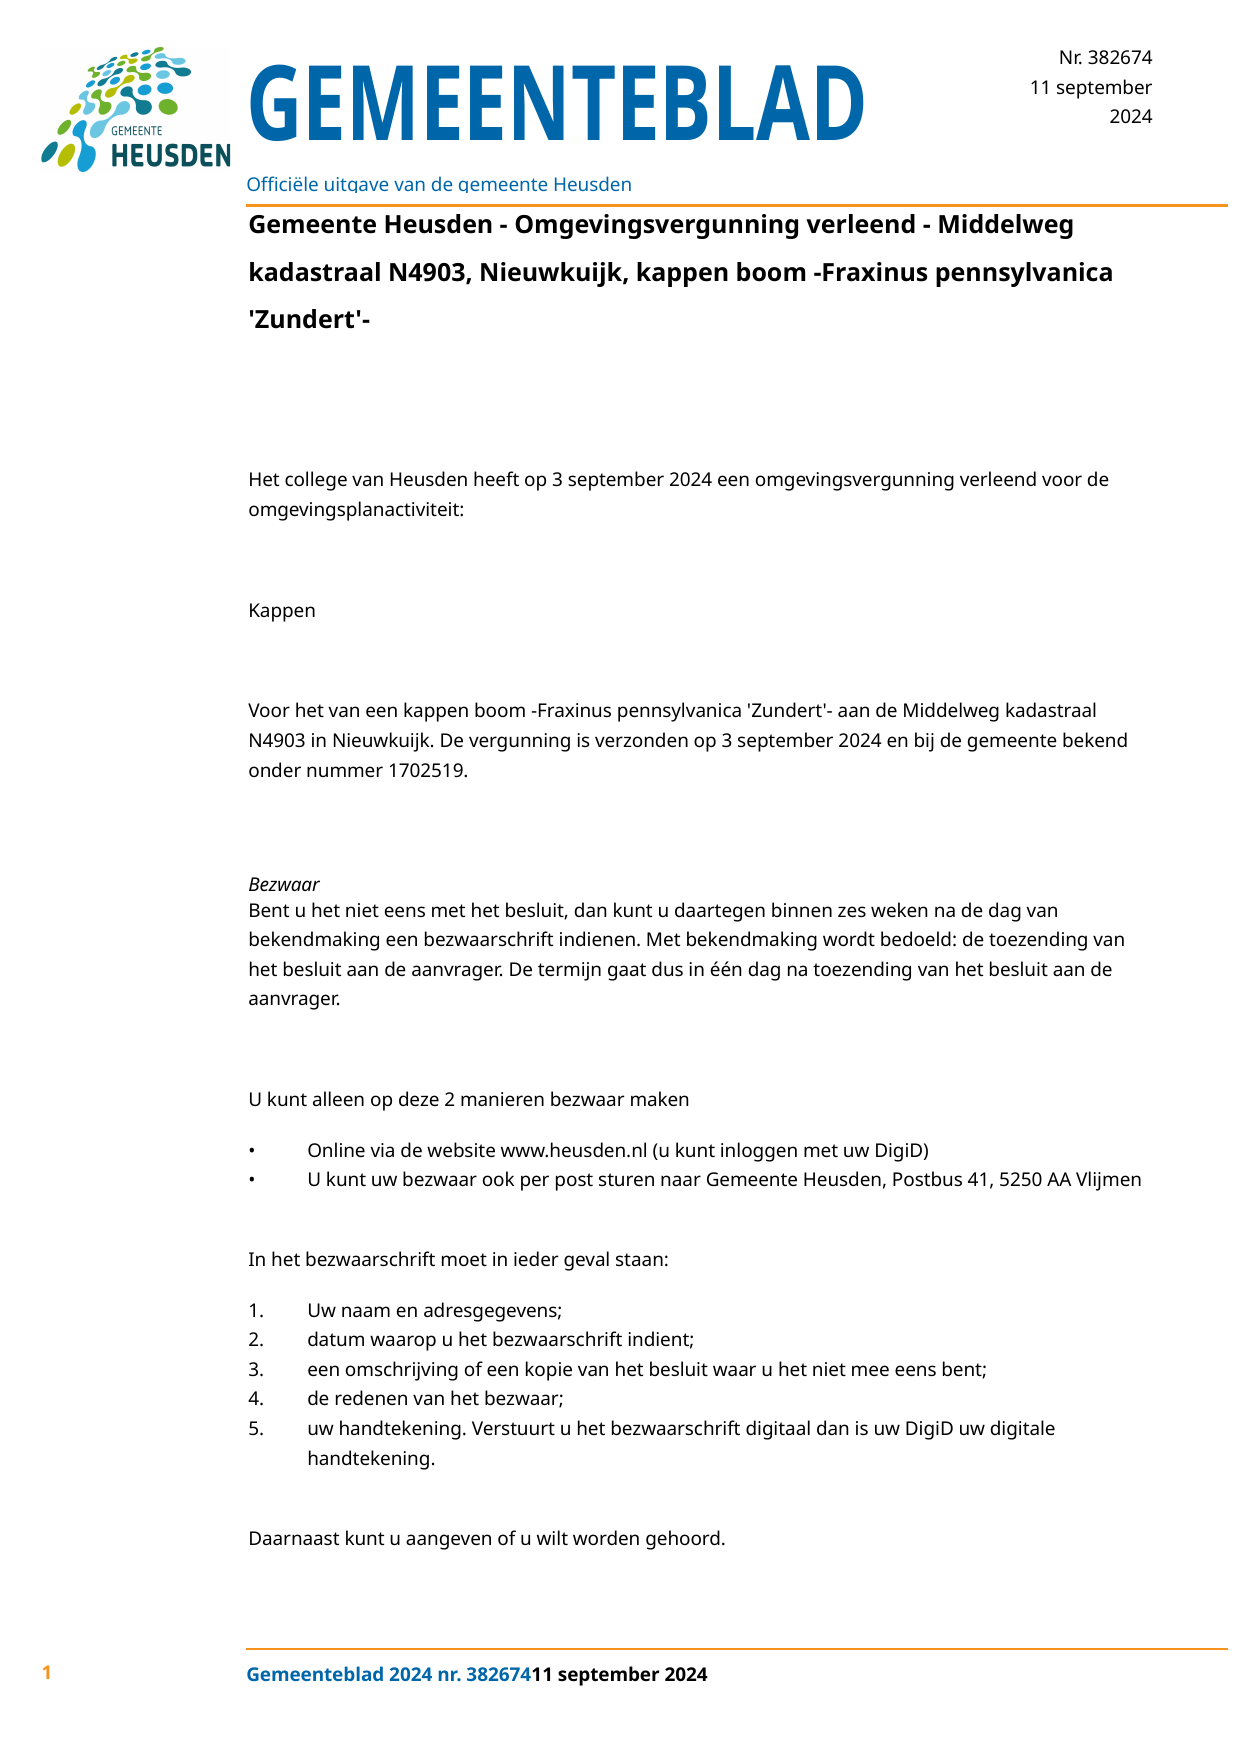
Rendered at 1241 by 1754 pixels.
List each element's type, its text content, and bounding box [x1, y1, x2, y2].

text Bent u het niet eens met het besluit, dan kunt u daartegen binnen zes weken na de dag van bekendmaking een bezwaarschrift indienen. Met bekendmaking wordt bedoeld: de toezending van het besluit aan de aanvrager. De termijn gaat dus in één dag na toezending van het besluit aan de aanvrager. [248, 897, 1152, 1011]
text Het college van Heusden heeft op 3 september 2024 een omgevingsvergunning verleend voor de omgevingsplanactiviteit: [248, 466, 1152, 522]
text Bezwaar [248, 871, 1152, 897]
picture [41, 47, 231, 172]
list Online via de website www.heusden.nl (u kunt inloggen met uw DigiD) [248, 1137, 1152, 1163]
list datum waarop u het bezwaarschrift indient; [248, 1326, 1152, 1352]
list U kunt uw bezwaar ook per post sturen naar Gemeente Heusden, Postbus 41, 5250 AA Vlijmen [248, 1166, 1152, 1192]
text Voor het van een kappen boom -Fraxinus pennsylvanica 'Zundert'- aan de Middelweg kadastraal N4903 in Nieuwkuijk. De vergunning is verzonden op 3 september 2024 en bij de gemeente bekend onder nummer 1702519. [248, 698, 1152, 782]
list Uw naam en adresgegevens; [248, 1297, 1152, 1323]
text Daarnaast kunt u aangeven of u wilt worden gehoord. [248, 1525, 1152, 1551]
list de redenen van het bezwaar; [248, 1386, 1152, 1411]
text In het bezwaarschrift moet in ieder geval staan: [248, 1246, 1152, 1272]
text Gemeente Heusden - Omgevingsvergunning verleend - Middelweg kadastraal N4903, Nieuwkuijk, kappen boom -Fraxinus pennsylvanica 'Zundert'- [248, 207, 1152, 336]
text Kappen [248, 597, 1152, 622]
text U kunt alleen op deze 2 manieren bezwaar maken [248, 1086, 1152, 1112]
list een omschrijving of een kopie van het besluit waar u het niet mee eens bent; [248, 1356, 1152, 1382]
list uw handtekening. Verstuurt u het bezwaarschrift digitaal dan is uw DigiD uw digitale handtekening. [248, 1415, 1152, 1471]
